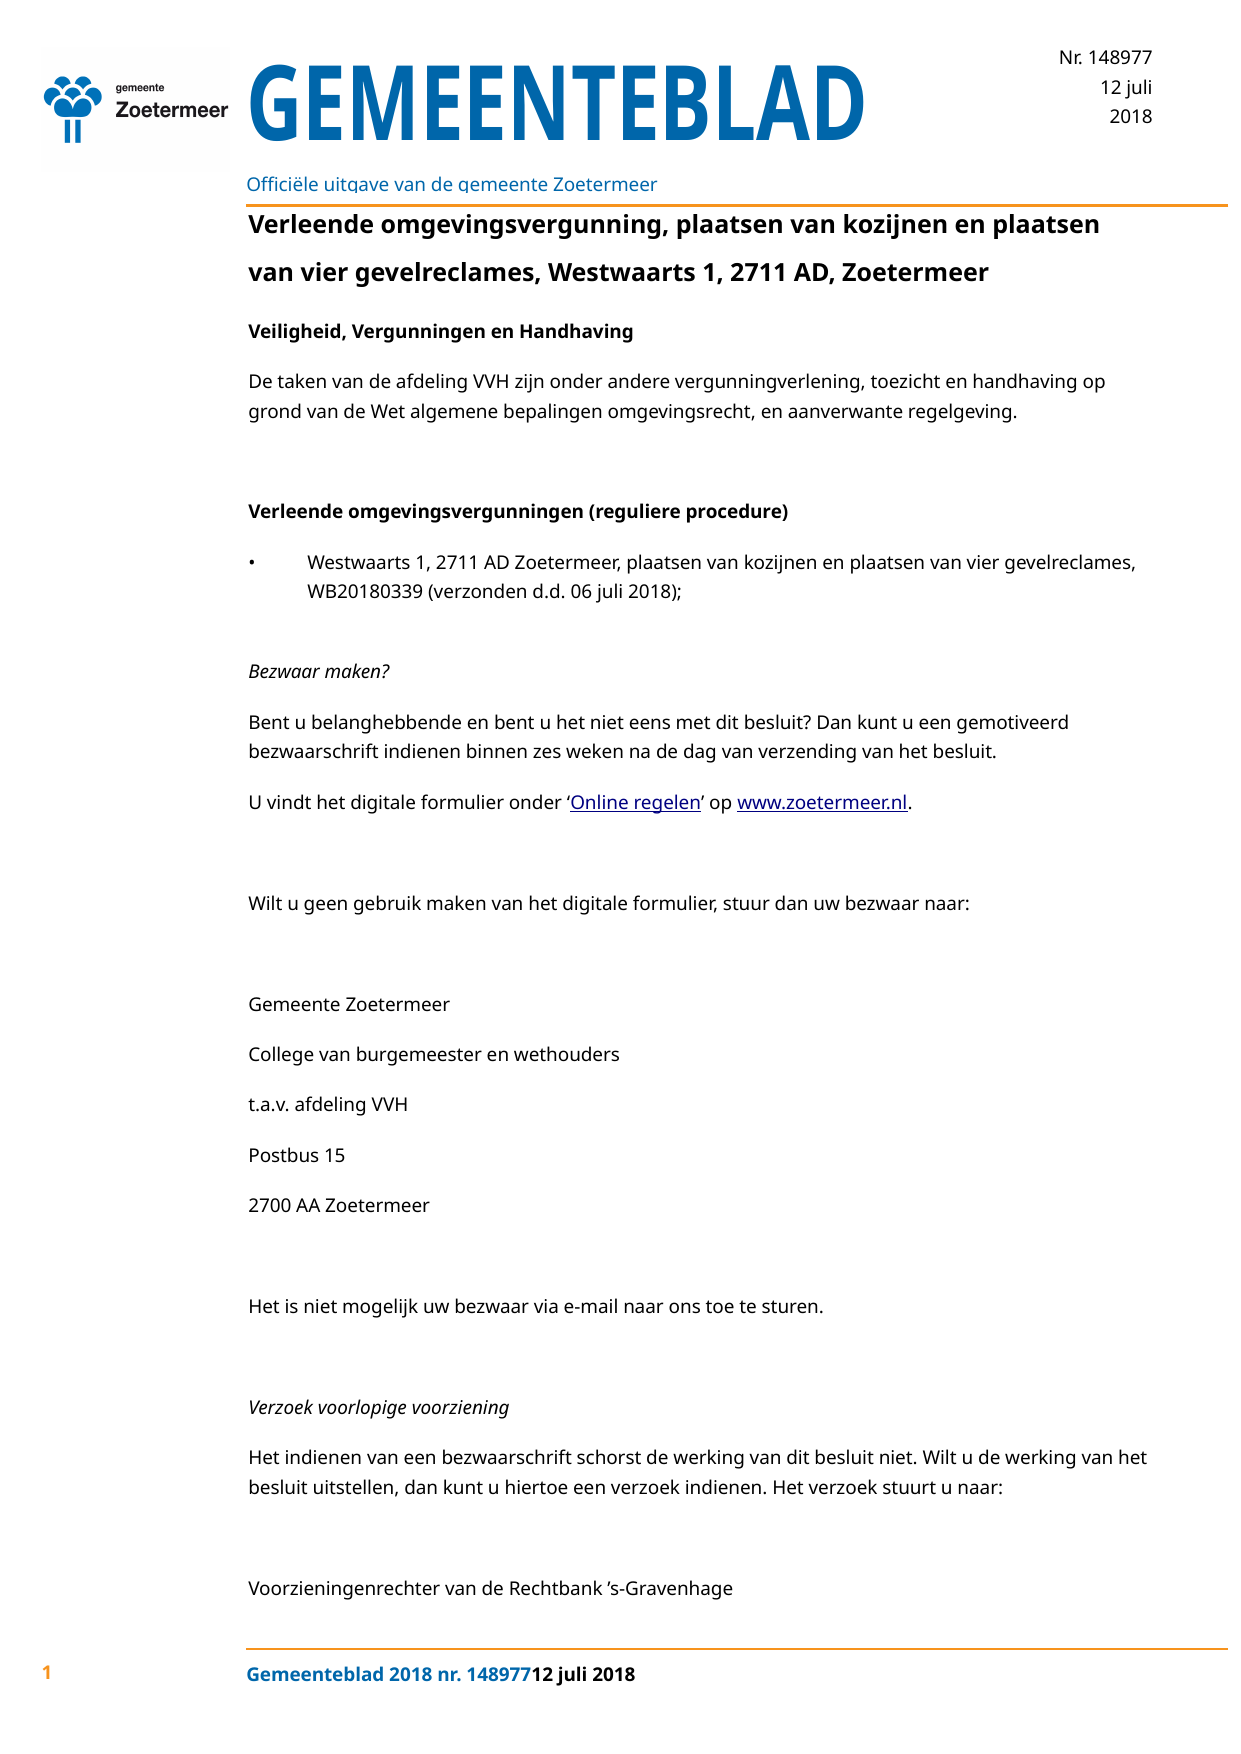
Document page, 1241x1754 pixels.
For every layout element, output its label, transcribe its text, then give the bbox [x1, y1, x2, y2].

text Veiligheid, Vergunningen en Handhaving [248, 318, 1152, 344]
text Postbus 15 [248, 1142, 1152, 1168]
text Verleende omgevingsvergunning, plaatsen van kozijnen en plaatsen van vier gevelreclames, Westwaarts 1, 2711 AD, Zoetermeer [248, 207, 1152, 288]
text Verleende omgevingsvergunningen (reguliere procedure) [248, 499, 1152, 524]
text Het indienen van een bezwaarschrift schorst de werking van dit besluit niet. Wilt u de werking van het besluit uitstellen, dan kunt u hiertoe een verzoek indienen. Het verzoek stuurt u naar: [248, 1444, 1152, 1500]
text t.a.v. afdeling VVH [248, 1092, 1152, 1117]
text Bezwaar maken? [248, 659, 1152, 684]
text Het is niet mogelijk uw bezwaar via e-mail naar ons toe te sturen. [248, 1293, 1152, 1319]
text Gemeente Zoetermeer [248, 991, 1152, 1017]
text Voorzieningenrechter van de Rechtbank ’s-Gravenhage [248, 1575, 1152, 1601]
text College van burgemeester en wethouders [248, 1041, 1152, 1067]
list Westwaarts 1, 2711 AD Zoetermeer, plaatsen van kozijnen en plaatsen van vier gevelreclames, WB20180339 (verzonden d.d. 06 juli 2018); [248, 549, 1152, 604]
text U vindt het digitale formulier onder ‘Online regelen’ op www.zoetermeer.nl. [248, 789, 1152, 815]
text Verzoek voorlopige voorziening [248, 1394, 1152, 1420]
text Wilt u geen gebruik maken van het digitale formulier, stuur dan uw bezwaar naar: [248, 890, 1152, 916]
text 2700 AA Zoetermeer [248, 1192, 1152, 1218]
picture [41, 47, 231, 172]
text De taken van de afdeling VVH zijn onder andere vergunningverlening, toezicht en handhaving op grond van de Wet algemene bepalingen omgevingsrecht, en aanverwante regelgeving. [248, 368, 1152, 424]
text Bent u belanghebbende en bent u het niet eens met dit besluit? Dan kunt u een gemotiveerd bezwaarschrift indienen binnen zes weken na de dag van verzending van het besluit. [248, 709, 1152, 764]
